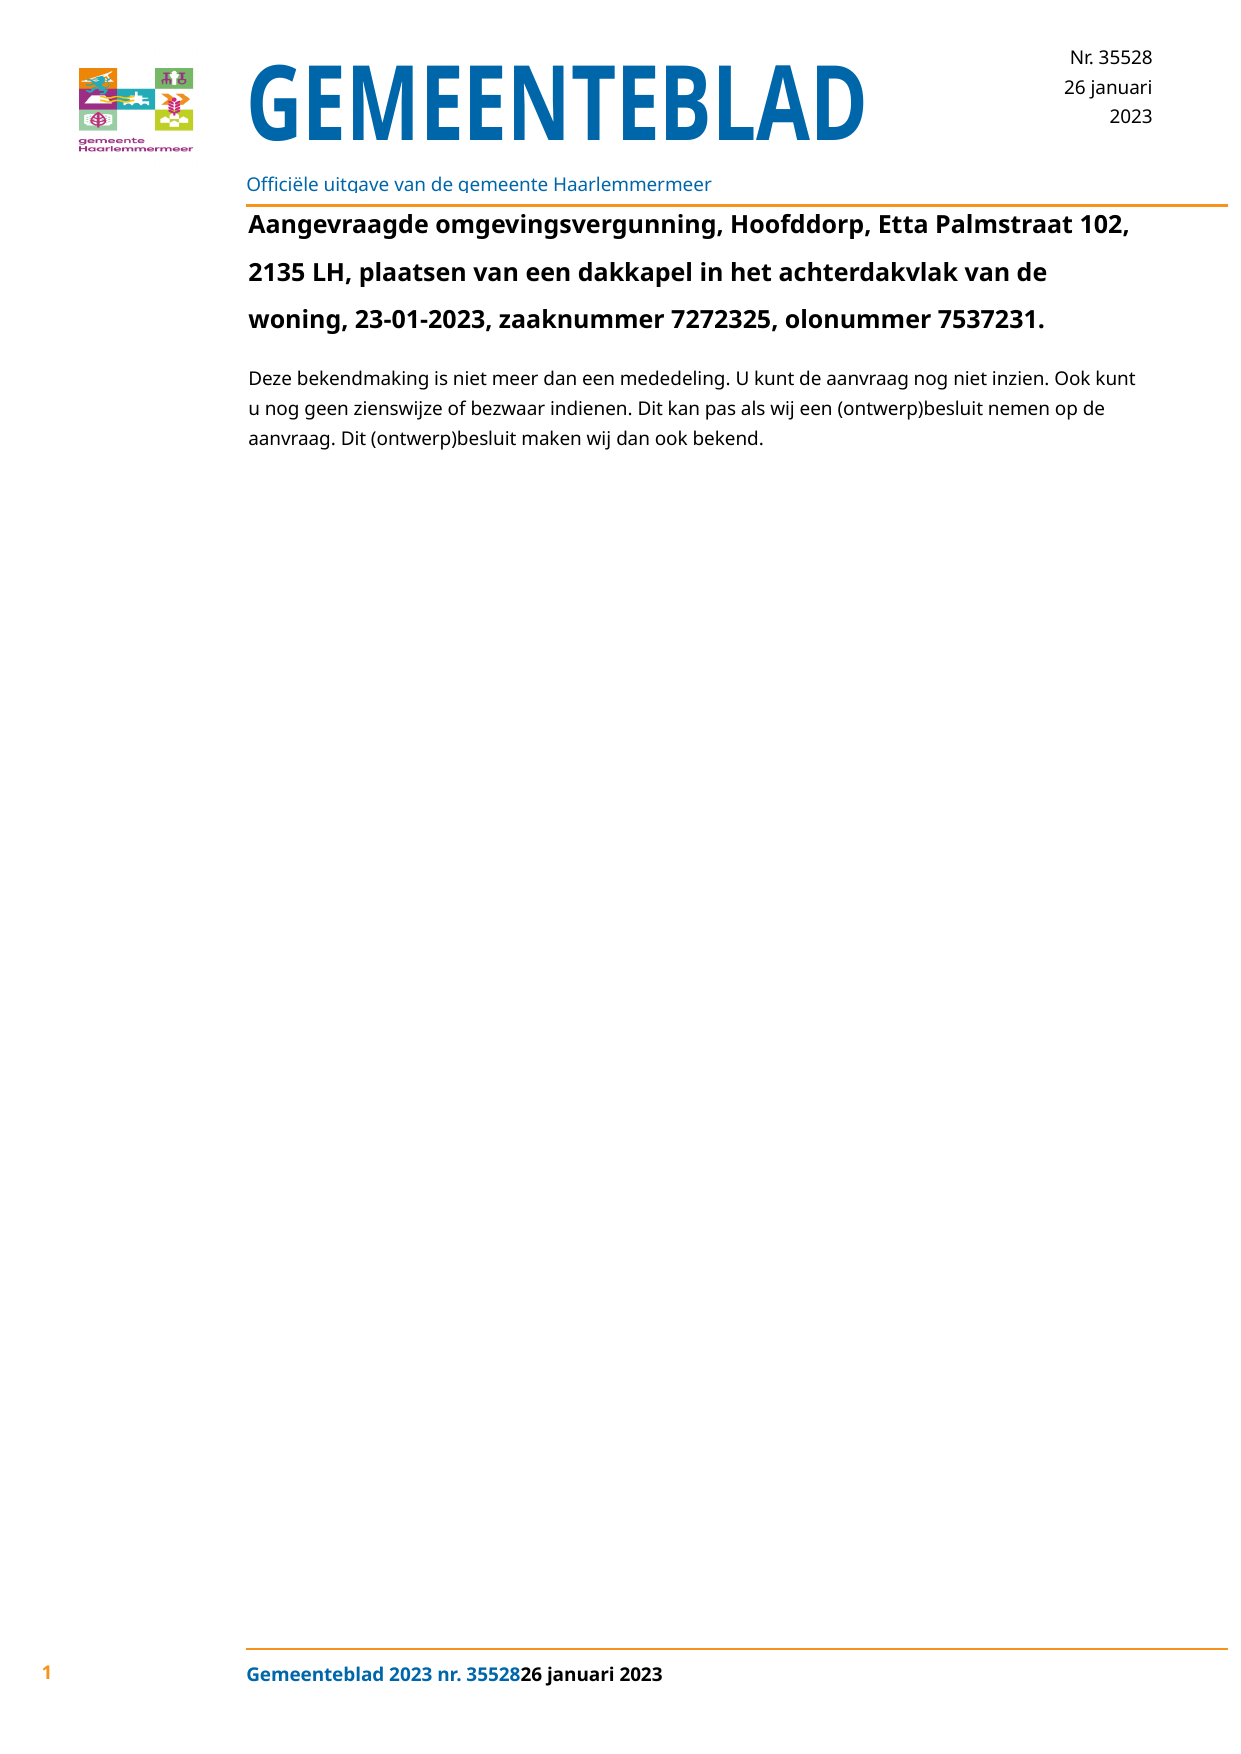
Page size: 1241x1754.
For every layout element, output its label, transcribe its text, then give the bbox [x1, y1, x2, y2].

text Aangevraagde omgevingsvergunning, Hoofddorp, Etta Palmstraat 102, 2135 LH, plaatsen van een dakkapel in het achterdakvlak van de woning, 23-01-2023, zaaknummer 7272325, olonummer 7537231. [248, 207, 1152, 336]
picture [41, 47, 231, 172]
text Deze bekendmaking is niet meer dan een mededeling. U kunt de aanvraag nog niet inzien. Ook kunt u nog geen zienswijze of bezwaar indienen. Dit kan pas als wij een (ontwerp)besluit nemen op de aanvraag. Dit (ontwerp)besluit maken wij dan ook bekend. [248, 366, 1152, 450]
